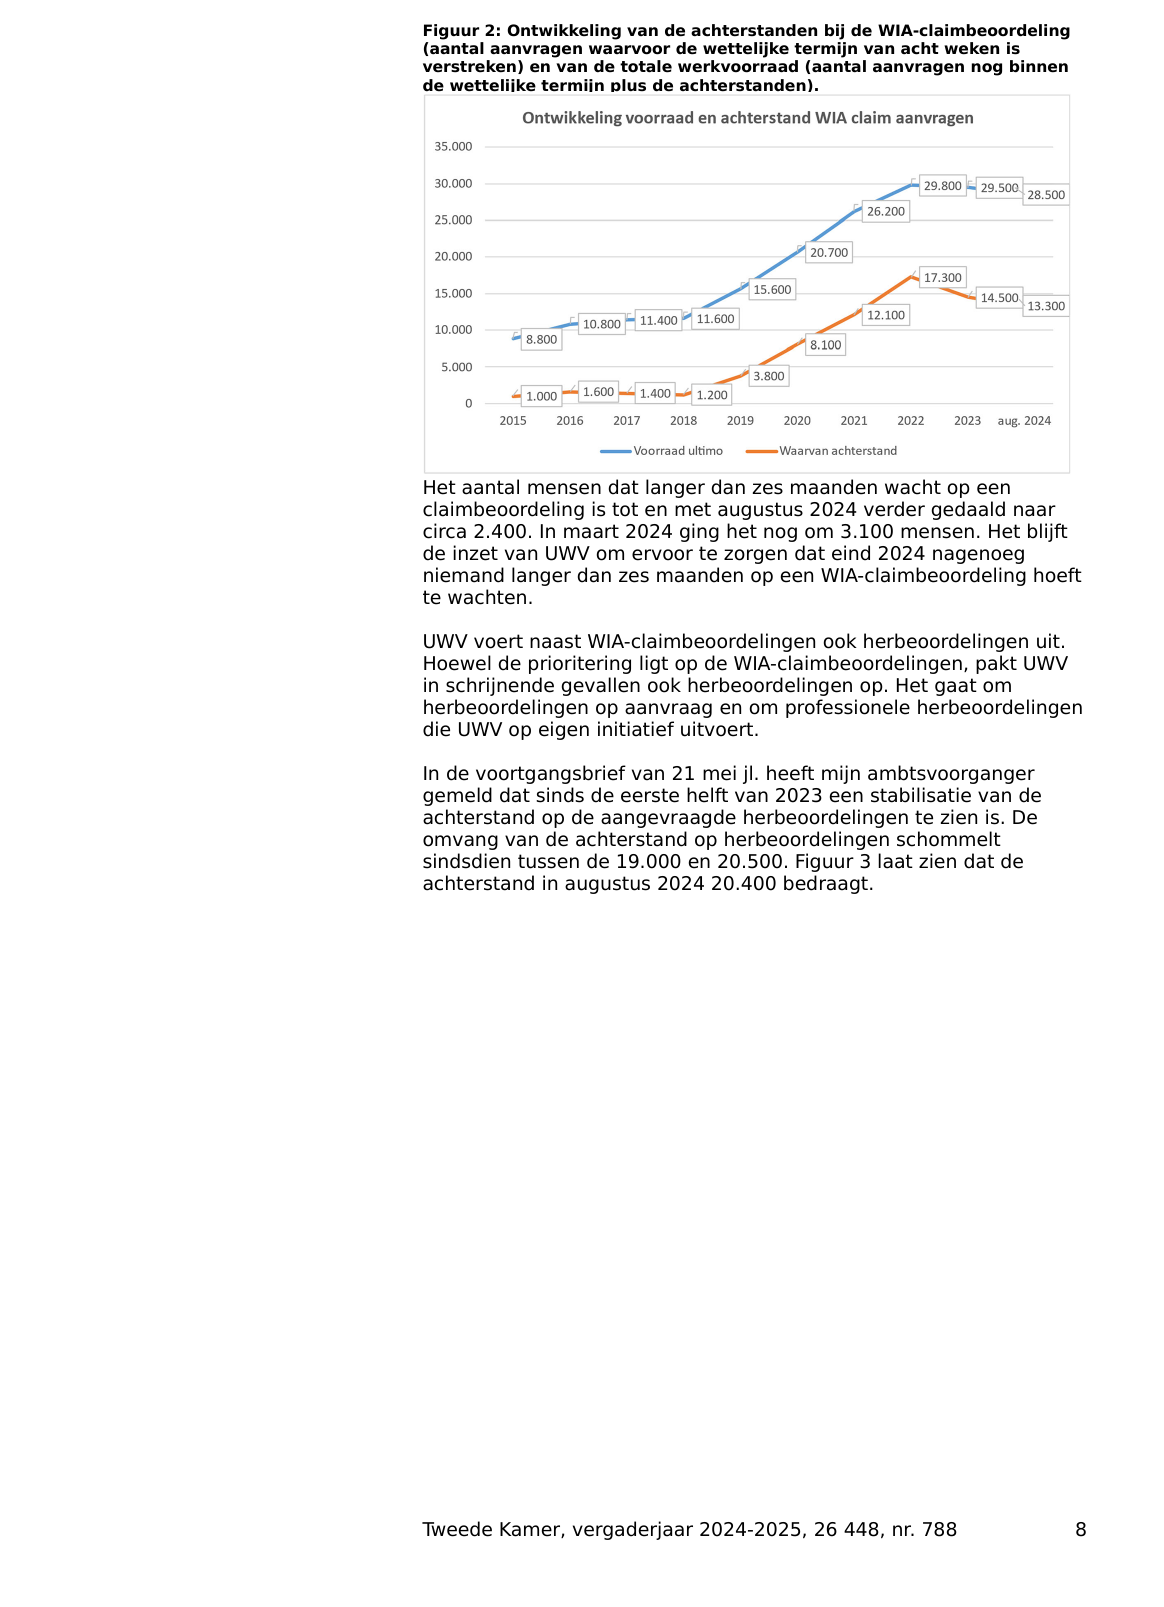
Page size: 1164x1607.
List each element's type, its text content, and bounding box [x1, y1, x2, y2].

text In de voortgangsbrief van 21 mei jl. heeft mijn ambtsvoorganger gemeld dat sinds de eerste helft van 2023 een stabilisatie van de achterstand op de aangevraagde herbeoordelingen te zien is. De omvang van de achterstand op herbeoordelingen schommelt sindsdien tussen de 19.000 en 20.500. Figuur 3 laat zien dat de achterstand in augustus 2024 20.400 bedraagt. [422, 763, 1087, 895]
text Figuur 2: Ontwikkeling van de achterstanden bij de WIA-claimbeoordeling (aantal aanvragen waarvoor de wettelijke termijn van acht weken is verstreken) en van de totale werkvoorraad (aantal aanvragen nog binnen de wettelijke termijn plus de achterstanden). [422, 22, 1072, 92]
picture [422, 92, 1072, 477]
text UWV voert naast WIA-claimbeoordelingen ook herbeoordelingen uit. Hoewel de prioritering ligt op de WIA-claimbeoordelingen, pakt UWV in schrijnende gevallen ook herbeoordelingen op. Het gaat om herbeoordelingen op aanvraag en om professionele herbeoordelingen die UWV op eigen initiatief uitvoert. [422, 631, 1087, 741]
text Het aantal mensen dat langer dan zes maanden wacht op een claimbeoordeling is tot en met augustus 2024 verder gedaald naar circa 2.400. In maart 2024 ging het nog om 3.100 mensen. Het blijft de inzet van UWV om ervoor te zorgen dat eind 2024 nagenoeg niemand langer dan zes maanden op een WIA-claimbeoordeling hoeft te wachten. [422, 137, 1087, 608]
